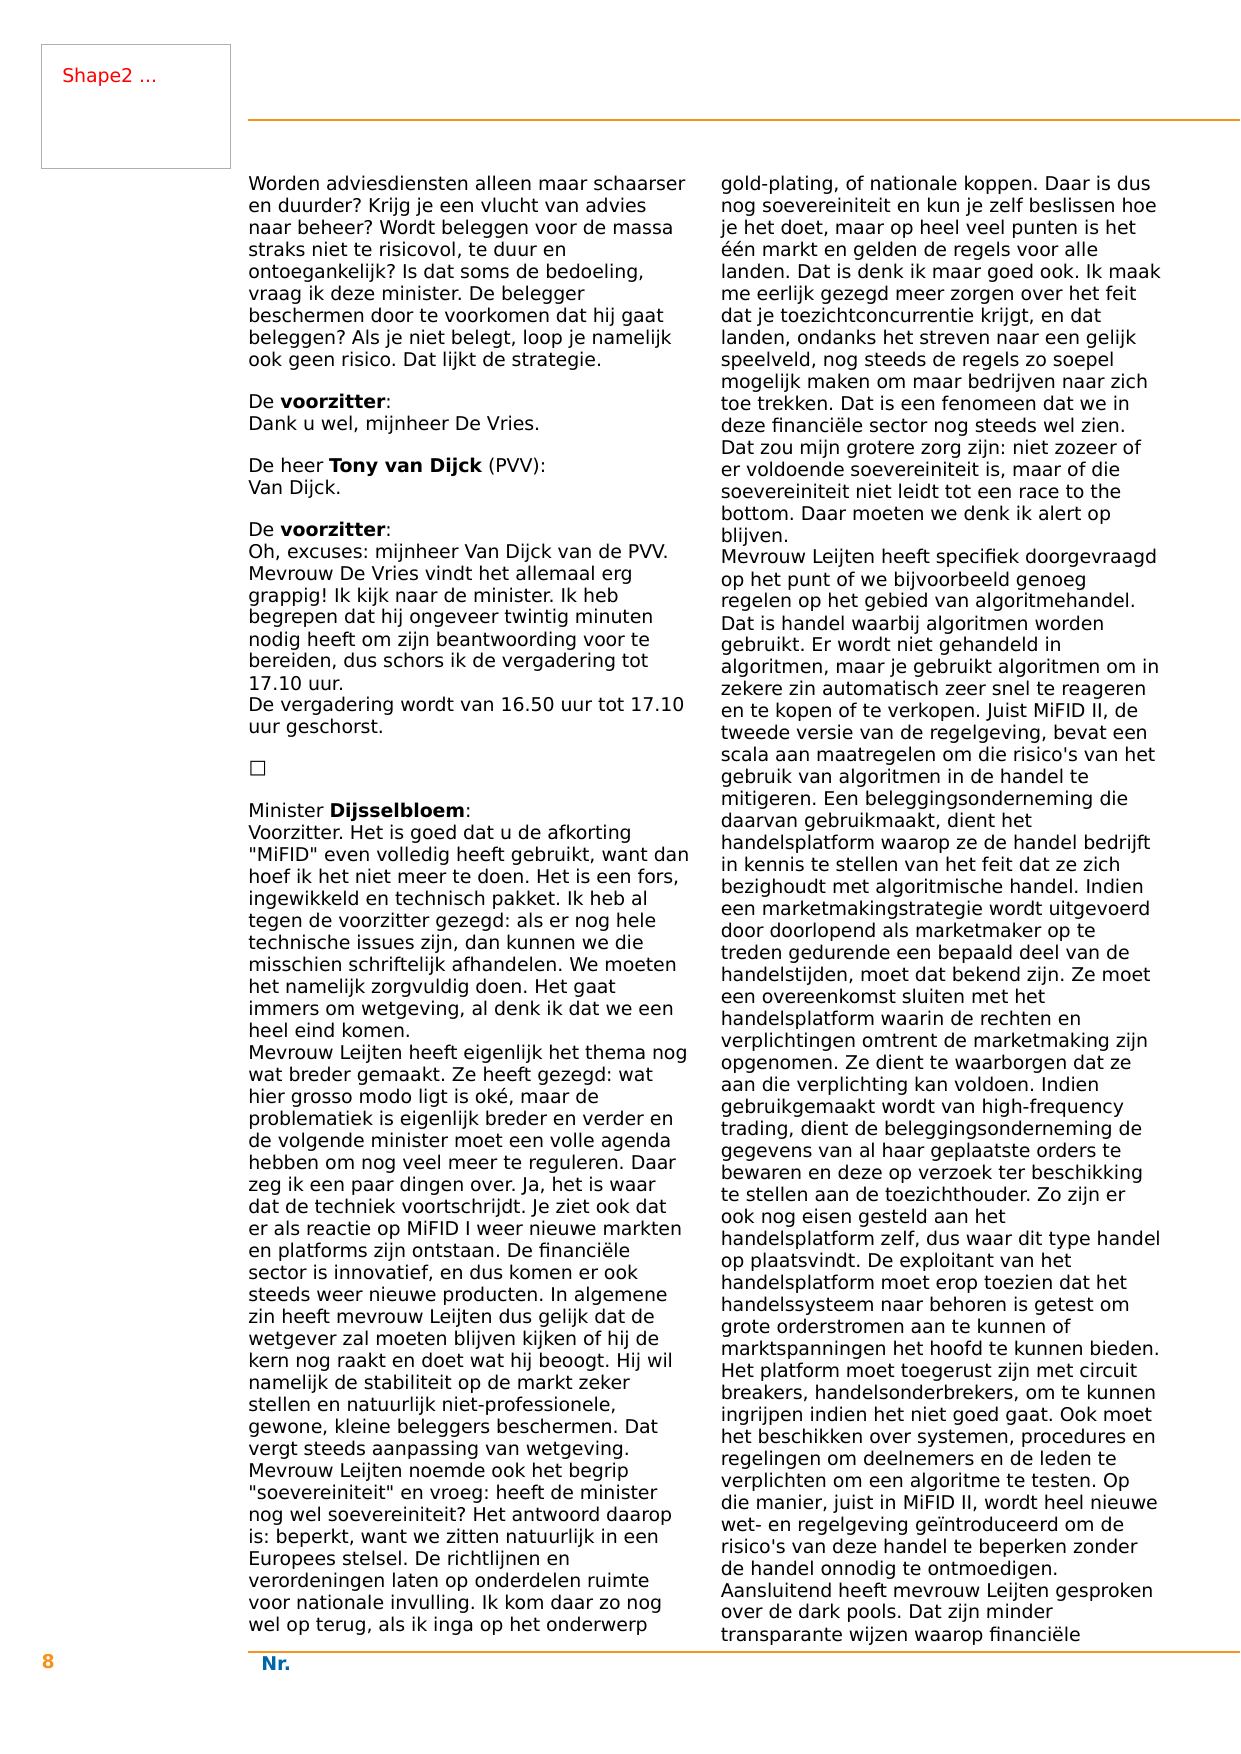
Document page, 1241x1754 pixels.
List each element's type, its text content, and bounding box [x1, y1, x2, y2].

text Oh, excuses: mijnheer Van Dijck van de PVV. Mevrouw De Vries vindt het allemaal erg grappig! Ik kijk naar de minister. Ik heb begrepen dat hij ongeveer twintig minuten nodig heeft om zijn beantwoording voor te bereiden, dus schors ik de vergadering tot 17.10 uur. [248, 541, 691, 694]
text Voorzitter. Het is goed dat u de afkorting "MiFID" even volledig heeft gebruikt, want dan hoef ik het niet meer te doen. Het is een fors, ingewikkeld en technisch pakket. Ik heb al tegen de voorzitter gezegd: als er nog hele technische issues zijn, dan kunnen we die misschien schriftelijk afhandelen. We moeten het namelijk zorgvuldig doen. Het gaat immers om wetgeving, al denk ik dat we een heel eind komen. [248, 822, 691, 1042]
text Aansluitend heeft mevrouw Leijten gesproken over de dark pools. Dat zijn minder transparante wijzen waarop financiële [721, 1579, 1163, 1645]
text De vergadering wordt van 16.50 uur tot 17.10 uur geschorst. [248, 694, 691, 738]
text Dank u wel, mijnheer De Vries. [248, 413, 691, 434]
text Mevrouw Leijten heeft eigenlijk het thema nog wat breder gemaakt. Ze heeft gezegd: wat hier grosso modo ligt is oké, maar de problematiek is eigenlijk breder en verder en de volgende minister moet een volle agenda hebben om nog veel meer te reguleren. Daar zeg ik een paar dingen over. Ja, het is waar dat de techniek voortschrijdt. Je ziet ook dat er als reactie op MiFID I weer nieuwe markten en platforms zijn ontstaan. De financiële sector is innovatief, en dus komen er ook steeds weer nieuwe producten. In algemene zin heeft mevrouw Leijten dus gelijk dat de wetgever zal moeten blijven kijken of hij de kern nog raakt en doet wat hij beoogt. Hij wil namelijk de stabiliteit op de markt zeker stellen en natuurlijk niet-professionele, gewone, kleine beleggers beschermen. Dat vergt steeds aanpassing van wetgeving. [248, 1042, 691, 1460]
text De heer Tony van Dijck (PVV): [248, 454, 691, 477]
text Van Dijck. [248, 477, 691, 498]
text Worden adviesdiensten alleen maar schaarser en duurder? Krijg je een vlucht van advies naar beheer? Wordt beleggen voor de massa straks niet te risicovol, te duur en ontoegankelijk? Is dat soms de bedoeling, vraag ik deze minister. De belegger beschermen door te voorkomen dat hij gaat beleggen? Als je niet belegt, loop je namelijk ook geen risico. Dat lijkt de strategie. [248, 173, 691, 371]
text ⬜ [248, 758, 691, 780]
text gold-plating, of nationale koppen. Daar is dus nog soevereiniteit en kun je zelf beslissen hoe je het doet, maar op heel veel punten is het één markt en gelden de regels voor alle landen. Dat is denk ik maar goed ook. Ik maak me eerlijk gezegd meer zorgen over het feit dat je toezichtconcurrentie krijgt, en dat landen, ondanks het streven naar een gelijk speelveld, nog steeds de regels zo soepel mogelijk maken om maar bedrijven naar zich toe trekken. Dat is een fenomeen dat we in deze financiële sector nog steeds wel zien. Dat zou mijn grotere zorg zijn: niet zozeer of er voldoende soevereiniteit is, maar of die soevereiniteit niet leidt tot een race to the bottom. Daar moeten we denk ik alert op blijven. [721, 173, 1163, 546]
text De voorzitter: [248, 391, 691, 413]
text Mevrouw Leijten noemde ook het begrip "soevereiniteit" en vroeg: heeft de minister nog wel soevereiniteit? Het antwoord daarop is: beperkt, want we zitten natuurlijk in een Europees stelsel. De richtlijnen en verordeningen laten op onderdelen ruimte voor nationale invulling. Ik kom daar zo nog wel op terug, als ik inga op het onderwerp [248, 1460, 691, 1636]
text De voorzitter: [248, 518, 691, 541]
text Minister Dijsselbloem: [248, 800, 691, 822]
text Mevrouw Leijten heeft specifiek doorgevraagd op het punt of we bijvoorbeeld genoeg regelen op het gebied van algoritmehandel. Dat is handel waarbij algoritmen worden gebruikt. Er wordt niet gehandeld in algoritmen, maar je gebruikt algoritmen om in zekere zin automatisch zeer snel te reageren en te kopen of te verkopen. Juist MiFID II, de tweede versie van de regelgeving, bevat een scala aan maatregelen om die risico's van het gebruik van algoritmen in de handel te mitigeren. Een beleggingsonderneming die daarvan gebruikmaakt, dient het handelsplatform waarop ze de handel bedrijft in kennis te stellen van het feit dat ze zich bezighoudt met algoritmische handel. Indien een marketmakingstrategie wordt uitgevoerd door doorlopend als marketmaker op te treden gedurende een bepaald deel van de handelstijden, moet dat bekend zijn. Ze moet een overeenkomst sluiten met het handelsplatform waarin de rechten en verplichtingen omtrent de marketmaking zijn opgenomen. Ze dient te waarborgen dat ze aan die verplichting kan voldoen. Indien gebruikgemaakt wordt van high-frequency trading, dient de beleggingsonderneming de gegevens van al haar geplaatste orders te bewaren en deze op verzoek ter beschikking te stellen aan de toezichthouder. Zo zijn er ook nog eisen gesteld aan het handelsplatform zelf, dus waar dit type handel op plaatsvindt. De exploitant van het handelsplatform moet erop toezien dat het handelssysteem naar behoren is getest om grote orderstromen aan te kunnen of marktspanningen het hoofd te kunnen bieden. Het platform moet toegerust zijn met circuit breakers, handelsonderbrekers, om te kunnen ingrijpen indien het niet goed gaat. Ook moet het beschikken over systemen, procedures en regelingen om deelnemers en de leden te verplichten om een algoritme te testen. Op die manier, juist in MiFID II, wordt heel nieuwe wet- en regelgeving geïntroduceerd om de risico's van deze handel te beperken zonder de handel onnodig te ontmoedigen. [721, 546, 1163, 1579]
